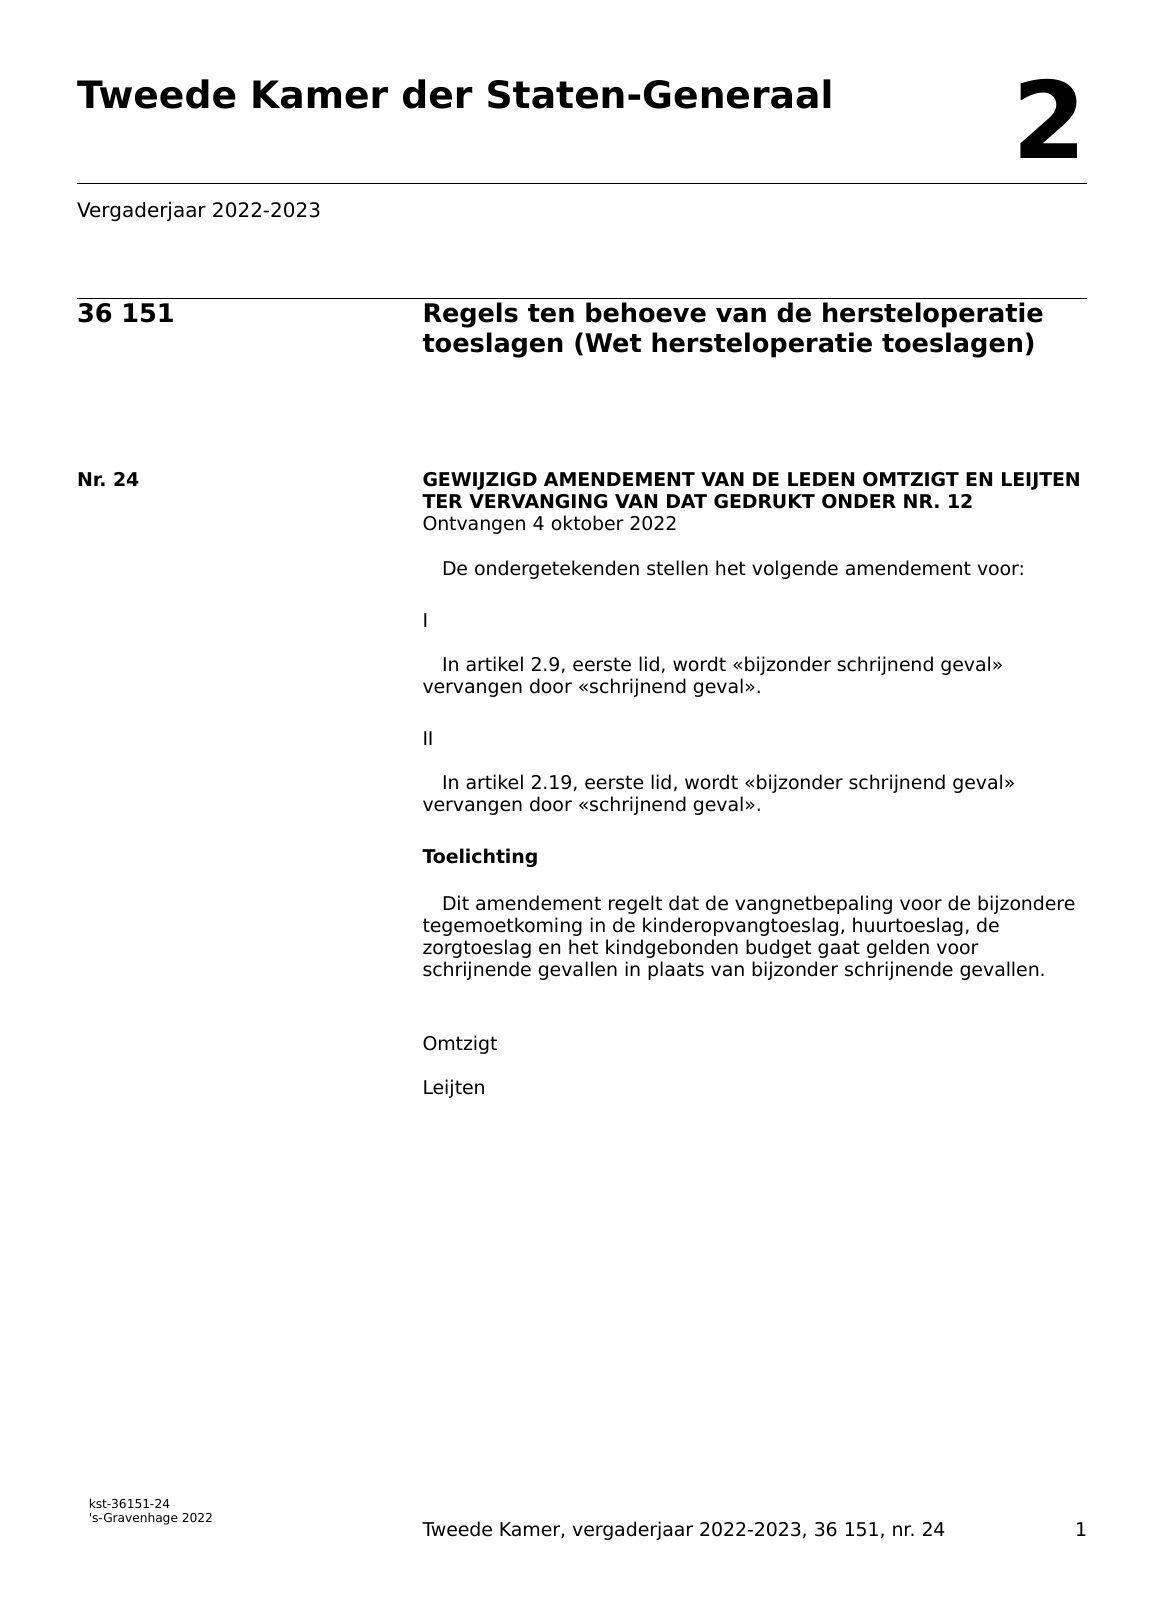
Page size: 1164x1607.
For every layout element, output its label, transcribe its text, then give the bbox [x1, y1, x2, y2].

table_header 2 [886, 59, 1087, 183]
text kst-36151-24 [88, 1497, 323, 1511]
subtitle 36 151 Regels ten behoeve van de hersteloperatie toeslagen (Wet hersteloperatie toeslagen) [77, 299, 1087, 358]
subtitle I [422, 609, 1087, 631]
subtitle Toelichting [422, 846, 1087, 868]
table_cell Vergaderjaar 2022-2023 [77, 184, 1087, 298]
text Omtzigt Leijten [422, 1011, 1087, 1098]
subtitle Nr. 24 GEWIJZIGD AMENDEMENT VAN DE LEDEN OMTZIGT EN LEIJTEN TER VERVANGING VAN DAT GEDRUKT ONDER NR. 12 [77, 469, 1087, 513]
text De ondergetekenden stellen het volgende amendement voor: [422, 557, 1087, 579]
text In artikel 2.19, eerste lid, wordt «bijzonder schrijnend geval» vervangen door «schrijnend geval». [422, 772, 1087, 816]
text Ontvangen 4 oktober 2022 [422, 513, 1087, 535]
subtitle II [422, 728, 1087, 749]
table_header Tweede Kamer der Staten-Generaal [77, 59, 886, 183]
text Dit amendement regelt dat de vangnetbepaling voor de bijzondere tegemoetkoming in de kinderopvangtoeslag, huurtoeslag, de zorgtoeslag en het kindgebonden budget gaat gelden voor schrijnende gevallen in plaats van bijzonder schrijnende gevallen. [422, 893, 1087, 981]
text 's-Gravenhage 2022 [88, 1511, 323, 1525]
text In artikel 2.9, eerste lid, wordt «bijzonder schrijnend geval» vervangen door «schrijnend geval». [422, 654, 1087, 698]
